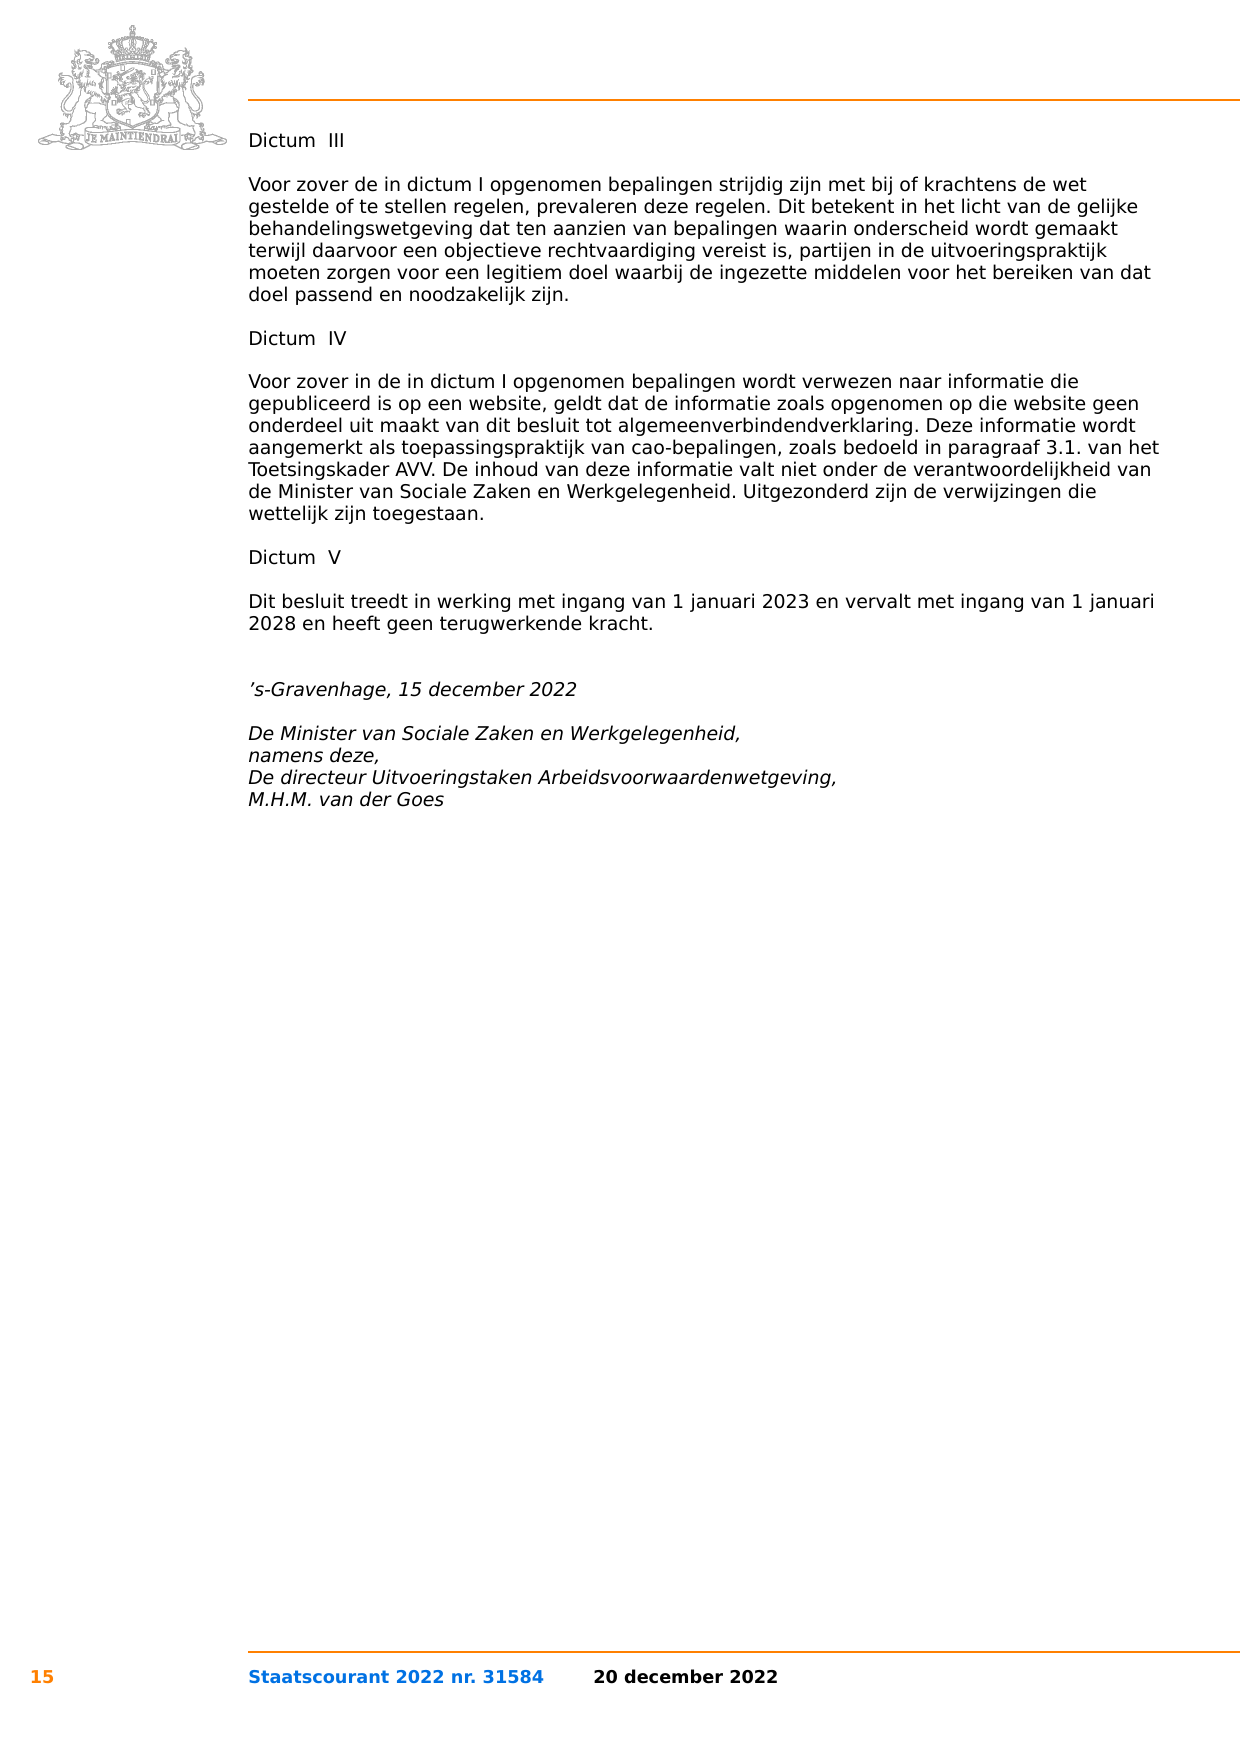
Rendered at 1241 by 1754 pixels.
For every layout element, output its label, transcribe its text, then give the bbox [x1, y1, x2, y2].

text Dit besluit treedt in werking met ingang van 1 januari 2023 en vervalt met ingang van 1 januari 2028 en heeft geen terugwerkende kracht. [248, 591, 1163, 635]
text Voor zover in de in dictum I opgenomen bepalingen wordt verwezen naar informatie die gepubliceerd is op een website, geldt dat de informatie zoals opgenomen op die website geen onderdeel uit maakt van dit besluit tot algemeenverbindendverklaring. Deze informatie wordt aangemerkt als toepassingspraktijk van cao-bepalingen, zoals bedoeld in paragraaf 3.1. van het Toetsingskader AVV. De inhoud van deze informatie valt niet onder de verantwoordelijkheid van de Minister van Sociale Zaken en Werkgelegenheid. Uitgezonderd zijn de verwijzingen die wettelijk zijn toegestaan. [248, 371, 1163, 525]
text De Minister van Sociale Zaken en Werkgelegenheid, namens deze, De directeur Uitvoeringstaken Arbeidsvoorwaardenwetgeving, M.H.M. van der Goes [248, 723, 1163, 811]
text Dictum III [248, 130, 1163, 152]
text ’s-Gravenhage, 15 december 2022 [248, 679, 1163, 701]
text Dictum IV [248, 327, 1163, 349]
text Voor zover de in dictum I opgenomen bepalingen strijdig zijn met bij of krachtens de wet gestelde of te stellen regelen, prevaleren deze regelen. Dit betekent in het licht van de gelijke behandelingswetgeving dat ten aanzien van bepalingen waarin onderscheid wordt gemaakt terwijl daarvoor een objectieve rechtvaardiging vereist is, partijen in de uitvoeringspraktijk moeten zorgen voor een legitiem doel waarbij de ingezette middelen voor het bereiken van dat doel passend en noodzakelijk zijn. [248, 174, 1163, 306]
text Dictum V [248, 547, 1163, 569]
picture [38, 25, 227, 150]
